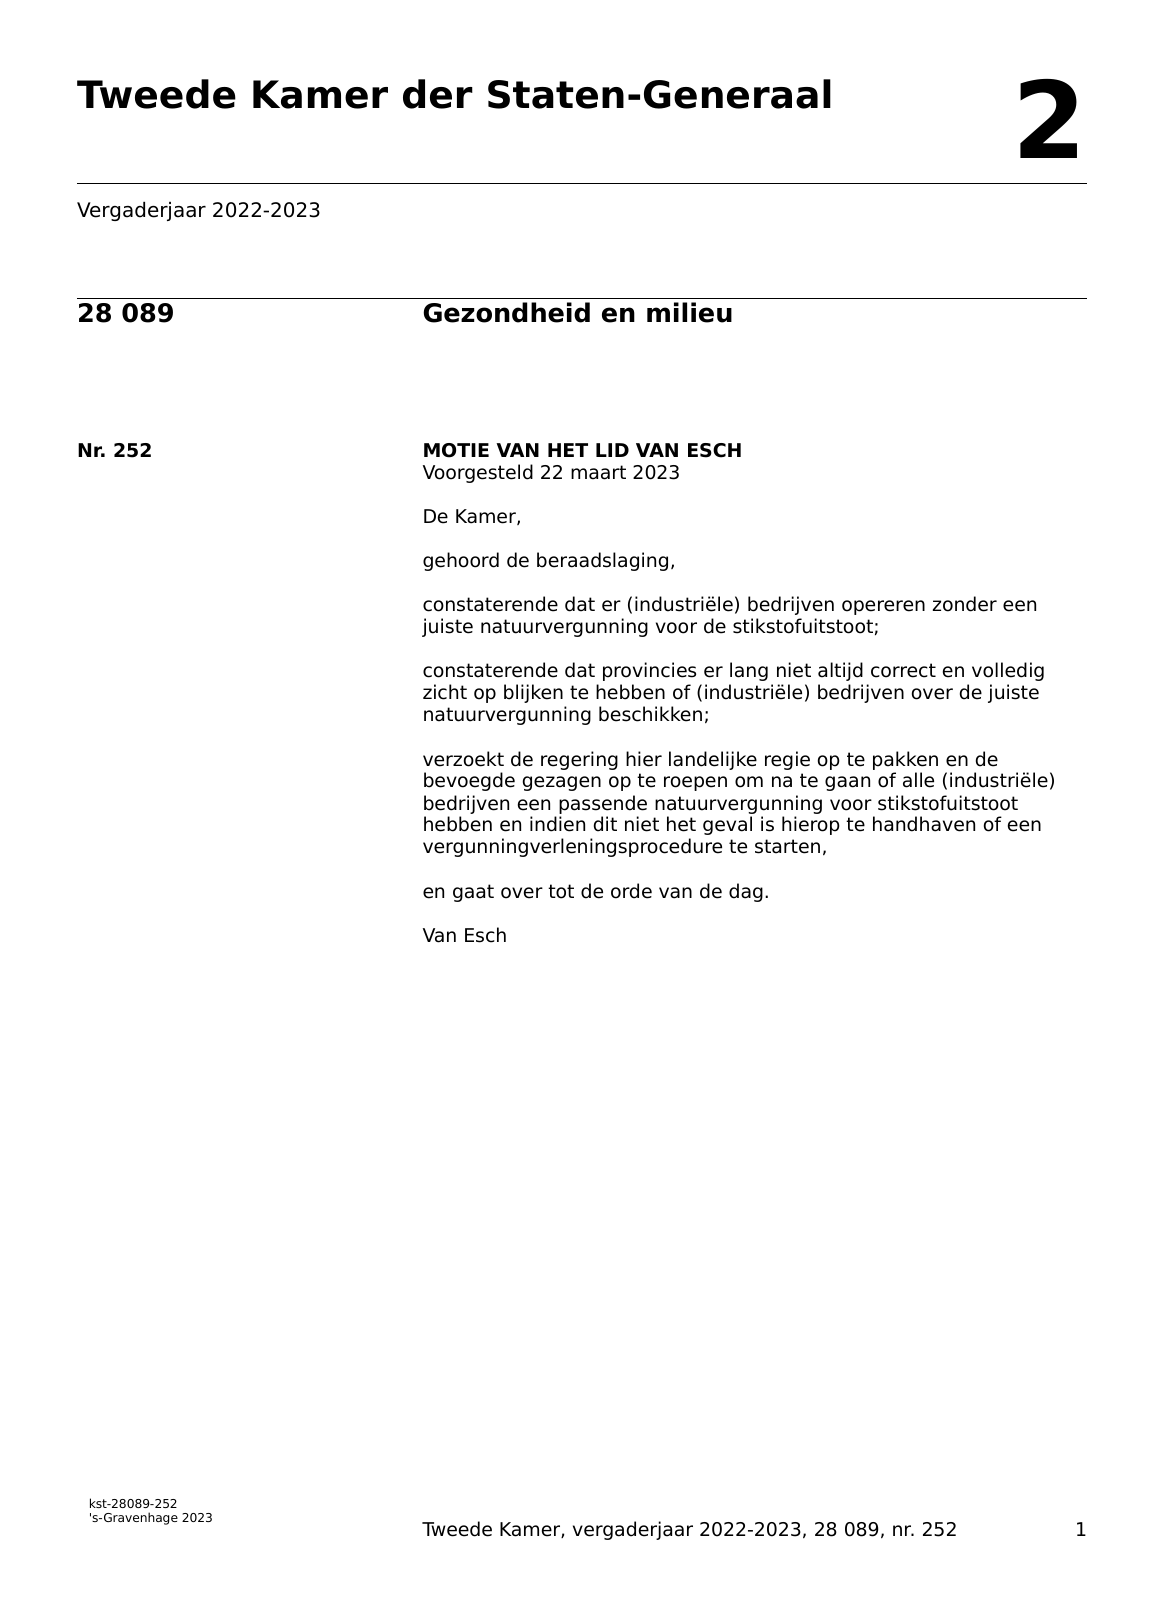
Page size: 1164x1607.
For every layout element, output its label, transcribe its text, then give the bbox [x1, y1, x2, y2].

text kst-28089-252 [88, 1497, 323, 1511]
text 's-Gravenhage 2023 [88, 1511, 323, 1525]
text gehoord de beraadslaging, [422, 550, 1087, 572]
table_cell Vergaderjaar 2022-2023 [77, 184, 1087, 298]
text Van Esch [422, 925, 1087, 947]
subtitle 28 089 Gezondheid en milieu [77, 299, 1087, 329]
text constaterende dat provincies er lang niet altijd correct en volledig zicht op blijken te hebben of (industriële) bedrijven over de juiste natuurvergunning beschikken; [422, 660, 1087, 726]
text en gaat over tot de orde van de dag. [422, 881, 1087, 902]
table_header Tweede Kamer der Staten-Generaal [77, 59, 886, 183]
subtitle Nr. 252 MOTIE VAN HET LID VAN ESCH [77, 440, 1087, 462]
text constaterende dat er (industriële) bedrijven opereren zonder een juiste natuurvergunning voor de stikstofuitstoot; [422, 594, 1087, 638]
text De Kamer, [422, 506, 1087, 528]
table_header 2 [886, 59, 1087, 183]
text Voorgesteld 22 maart 2023 [422, 462, 1087, 484]
text verzoekt de regering hier landelijke regie op te pakken en de bevoegde gezagen op te roepen om na te gaan of alle (industriële) bedrijven een passende natuurvergunning voor stikstofuitstoot hebben en indien dit niet het geval is hierop te handhaven of een vergunningverleningsprocedure te starten, [422, 748, 1087, 858]
